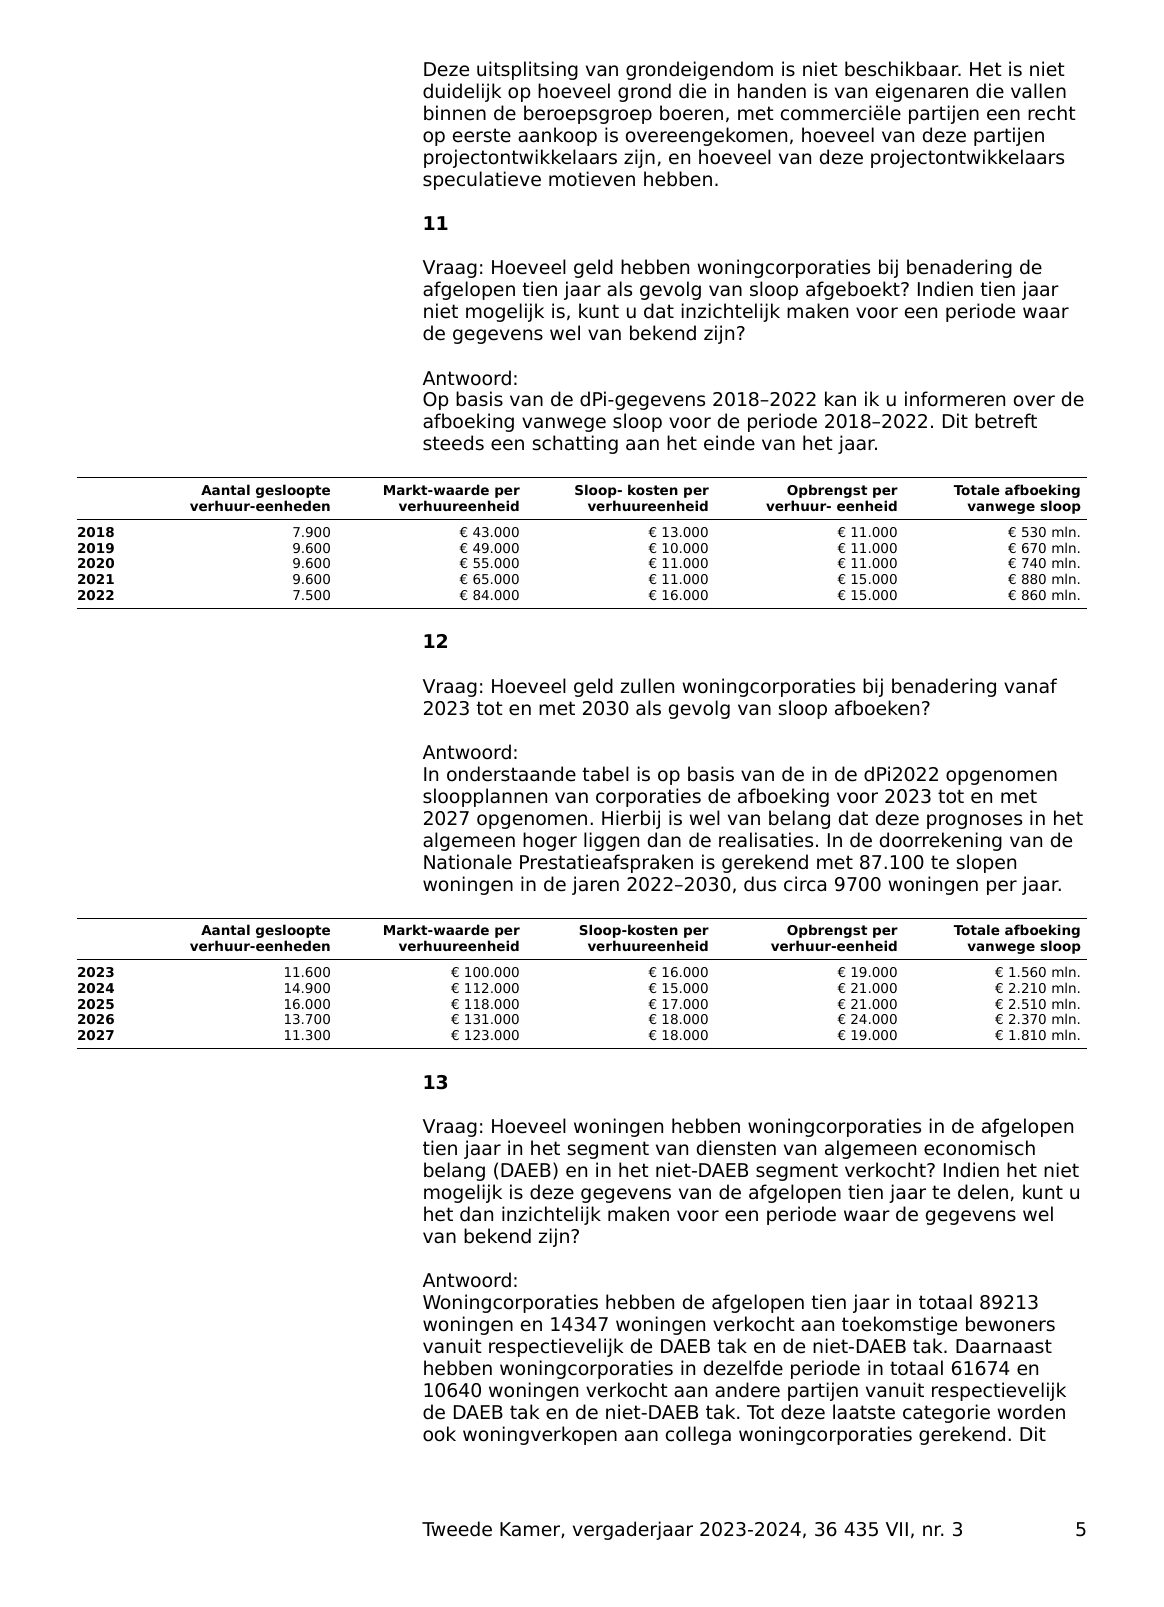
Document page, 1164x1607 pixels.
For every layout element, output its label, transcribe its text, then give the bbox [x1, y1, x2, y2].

table_cell 2018 [77, 520, 148, 541]
table_cell € 880 mln. [904, 572, 1087, 588]
table_header Sloop- kosten per verhuureenheid [526, 478, 714, 519]
table_cell € 15.000 [715, 572, 903, 588]
table_cell € 16.000 [526, 588, 714, 608]
table_cell € 11.000 [715, 556, 903, 572]
table_cell € 49.000 [337, 541, 526, 556]
table_cell € 15.000 [715, 588, 903, 608]
table_cell € 131.000 [337, 1012, 526, 1028]
table_cell € 43.000 [337, 520, 526, 541]
table_cell 9.600 [148, 556, 337, 572]
table_cell € 19.000 [715, 1028, 903, 1048]
table_cell 9.600 [148, 541, 337, 556]
text In onderstaande tabel is op basis van de in de dPi2022 opgenomen sloopplannen van corporaties de afboeking voor 2023 tot en met 2027 opgenomen. Hierbij is wel van belang dat deze prognoses in het algemeen hoger liggen dan de realisaties. In de doorrekening van de Nationale Prestatieafspraken is gerekend met 87.100 te slopen woningen in de jaren 2022–2030, dus circa 9700 woningen per jaar. [422, 764, 1087, 896]
table_cell 2022 [77, 588, 148, 608]
table_cell € 13.000 [526, 520, 714, 541]
table_cell € 670 mln. [904, 541, 1087, 556]
table_cell € 84.000 [337, 588, 526, 608]
subtitle 12 [422, 631, 1087, 653]
table_cell 2023 [77, 960, 148, 981]
table_cell € 11.000 [715, 541, 903, 556]
table_cell 7.500 [148, 588, 337, 608]
table_cell 11.300 [148, 1028, 337, 1048]
table_cell 14.900 [148, 981, 337, 996]
table_cell 2019 [77, 541, 148, 556]
table_header Totale afboeking vanwege sloop [904, 478, 1087, 519]
subtitle 11 [422, 213, 1087, 235]
table_cell € 10.000 [526, 541, 714, 556]
table_cell 2020 [77, 556, 148, 572]
table_cell € 2.210 mln. [904, 981, 1087, 996]
table_header Totale afboeking vanwege sloop [904, 919, 1087, 959]
table_cell 11.600 [148, 960, 337, 981]
table_header Opbrengst per verhuur-eenheid [715, 919, 903, 959]
table_header Opbrengst per verhuur- eenheid [715, 478, 903, 519]
table_cell € 2.510 mln. [904, 996, 1087, 1012]
table_header Aantal gesloopte verhuur-eenheden [148, 919, 337, 959]
table_cell € 11.000 [715, 520, 903, 541]
table_cell 2026 [77, 1012, 148, 1028]
table_cell € 16.000 [526, 960, 714, 981]
table_cell € 112.000 [337, 981, 526, 996]
table_cell € 118.000 [337, 996, 526, 1012]
table_header [77, 478, 148, 519]
table_cell € 18.000 [526, 1012, 714, 1028]
table_cell € 19.000 [715, 960, 903, 981]
table_cell 2024 [77, 981, 148, 996]
table_cell 13.700 [148, 1012, 337, 1028]
table_cell 2025 [77, 996, 148, 1012]
text Antwoord: [422, 367, 1087, 389]
table_cell € 21.000 [715, 981, 903, 996]
text Vraag: Hoeveel geld zullen woningcorporaties bij benadering vanaf 2023 tot en met 2030 als gevolg van sloop afboeken? [422, 676, 1087, 719]
subtitle 13 [422, 1072, 1087, 1093]
table_cell € 1.810 mln. [904, 1028, 1087, 1048]
table_cell 2027 [77, 1028, 148, 1048]
table_cell € 1.560 mln. [904, 960, 1087, 981]
table_cell € 123.000 [337, 1028, 526, 1048]
text Vraag: Hoeveel geld hebben woningcorporaties bij benadering de afgelopen tien jaar als gevolg van sloop afgeboekt? Indien tien jaar niet mogelijk is, kunt u dat inzichtelijk maken voor een periode waar de gegevens wel van bekend zijn? [422, 257, 1087, 345]
table_cell 7.900 [148, 520, 337, 541]
table_cell € 21.000 [715, 996, 903, 1012]
table_cell € 65.000 [337, 572, 526, 588]
table_cell € 11.000 [526, 572, 714, 588]
text Antwoord: [422, 742, 1087, 764]
table_header Sloop-kosten per verhuureenheid [526, 919, 714, 959]
table_cell € 11.000 [526, 556, 714, 572]
table_cell € 100.000 [337, 960, 526, 981]
table_cell € 24.000 [715, 1012, 903, 1028]
table_cell 9.600 [148, 572, 337, 588]
table_cell € 860 mln. [904, 588, 1087, 608]
table_header Markt-waarde per verhuureenheid [337, 919, 526, 959]
table_cell € 530 mln. [904, 520, 1087, 541]
text Deze uitsplitsing van grondeigendom is niet beschikbaar. Het is niet duidelijk op hoeveel grond die in handen is van eigenaren die vallen binnen de beroepsgroep boeren, met commerciële partijen een recht op eerste aankoop is overeengekomen, hoeveel van deze partijen projectontwikkelaars zijn, en hoeveel van deze projectontwikkelaars speculatieve motieven hebben. [422, 59, 1087, 191]
text Woningcorporaties hebben de afgelopen tien jaar in totaal 89213 woningen en 14347 woningen verkocht aan toekomstige bewoners vanuit respectievelijk de DAEB tak en de niet-DAEB tak. Daarnaast hebben woningcorporaties in dezelfde periode in totaal 61674 en 10640 woningen verkocht aan andere partijen vanuit respectievelijk de DAEB tak en de niet-DAEB tak. Tot deze laatste categorie worden ook woningverkopen aan collega woningcorporaties gerekend. Dit [422, 1292, 1087, 1446]
table_cell € 18.000 [526, 1028, 714, 1048]
table_cell € 2.370 mln. [904, 1012, 1087, 1028]
text Op basis van de dPi-gegevens 2018–2022 kan ik u informeren over de afboeking vanwege sloop voor de periode 2018–2022. Dit betreft steeds een schatting aan het einde van het jaar. [422, 389, 1087, 455]
table_cell € 15.000 [526, 981, 714, 996]
table_header [77, 919, 148, 959]
table_cell 16.000 [148, 996, 337, 1012]
table_cell € 55.000 [337, 556, 526, 572]
text Vraag: Hoeveel woningen hebben woningcorporaties in de afgelopen tien jaar in het segment van diensten van algemeen economisch belang (DAEB) en in het niet-DAEB segment verkocht? Indien het niet mogelijk is deze gegevens van de afgelopen tien jaar te delen, kunt u het dan inzichtelijk maken voor een periode waar de gegevens wel van bekend zijn? [422, 1116, 1087, 1248]
table_cell € 17.000 [526, 996, 714, 1012]
table_header Aantal gesloopte verhuur-eenheden [148, 478, 337, 519]
table_cell € 740 mln. [904, 556, 1087, 572]
table_cell 2021 [77, 572, 148, 588]
table_header Markt-waarde per verhuureenheid [337, 478, 526, 519]
text Antwoord: [422, 1270, 1087, 1292]
